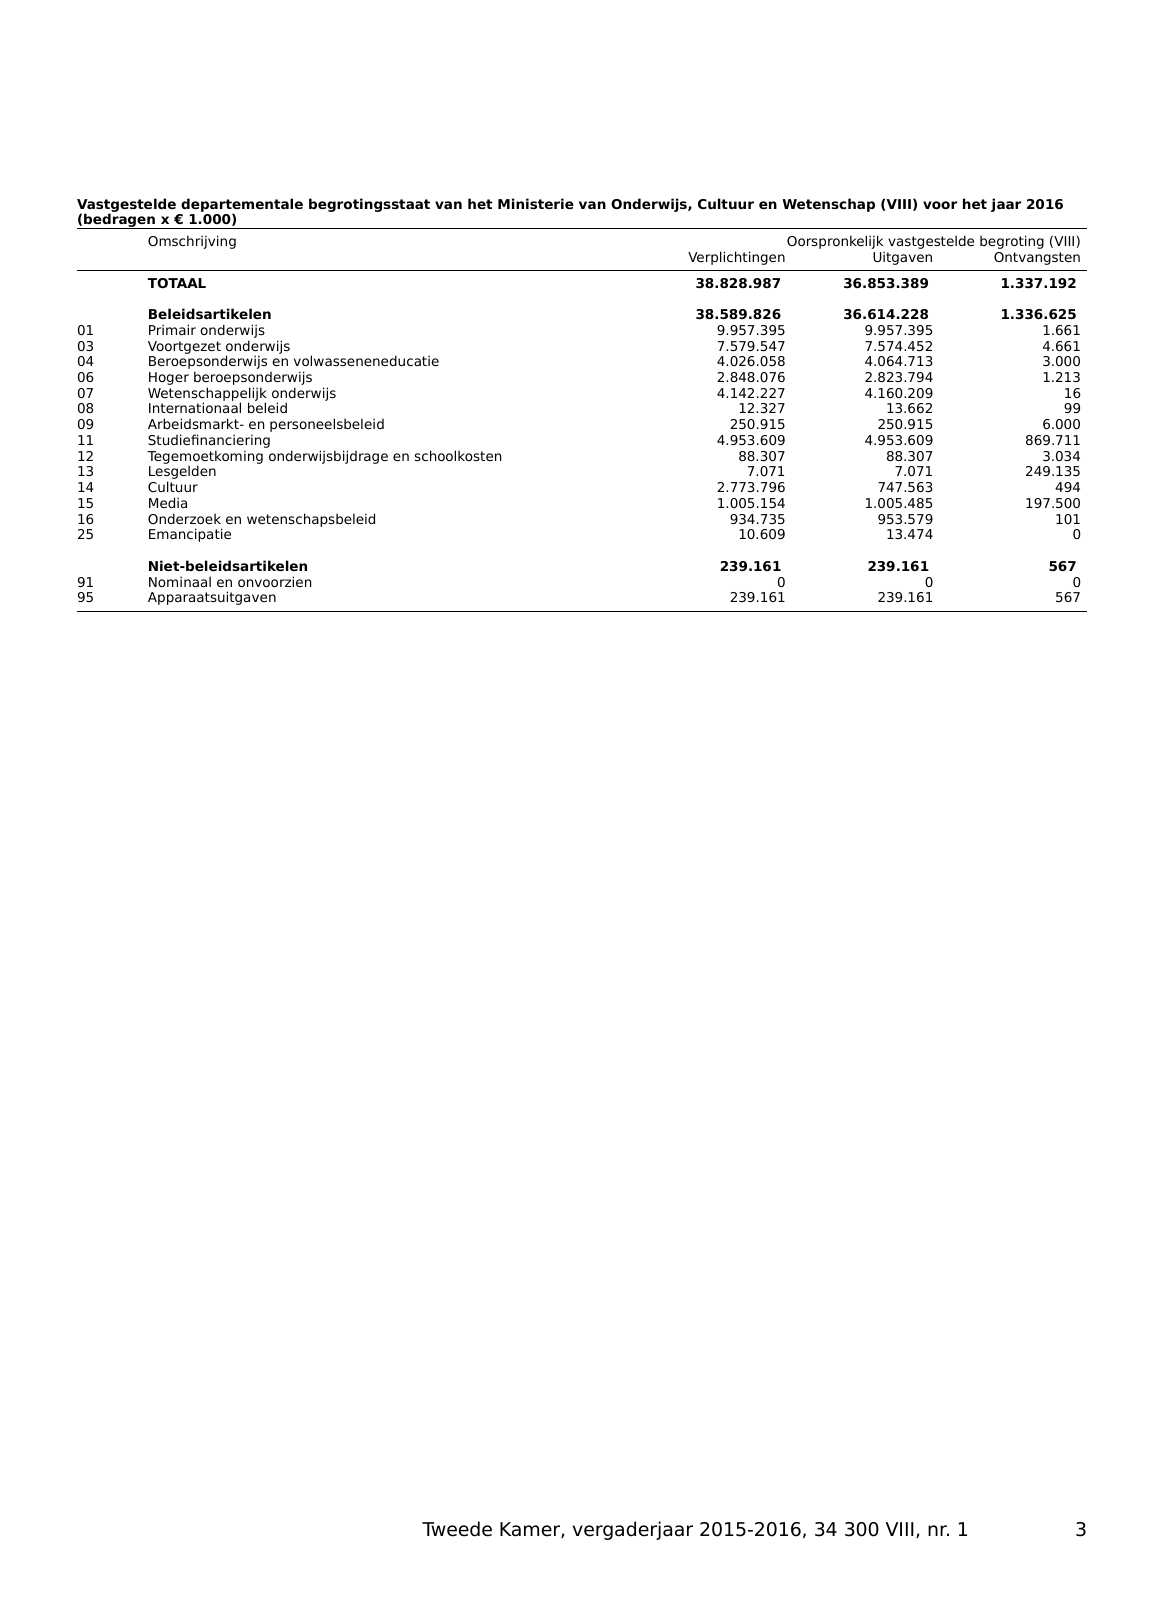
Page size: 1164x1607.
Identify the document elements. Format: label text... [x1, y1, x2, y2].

table_cell 1.337.192 [939, 271, 1087, 291]
table_cell 16 [939, 386, 1087, 401]
table_cell Niet-beleidsartikelen [142, 559, 644, 574]
table_cell 16 [77, 511, 142, 527]
table_cell 239.161 [791, 590, 939, 611]
table_cell 239.161 [644, 559, 791, 574]
table_cell 4.953.609 [644, 433, 791, 448]
table_cell 91 [77, 574, 142, 590]
table_cell 2.823.794 [791, 370, 939, 386]
table_cell 0 [939, 574, 1087, 590]
table_cell [791, 291, 939, 307]
table_cell [939, 543, 1087, 559]
table_cell Onderzoek en wetenschapsbeleid [142, 511, 644, 527]
table_cell 934.735 [644, 511, 791, 527]
table_cell Uitgaven [791, 249, 939, 270]
table_cell 11 [77, 433, 142, 448]
table_cell 0 [939, 527, 1087, 543]
table_cell 1.661 [939, 323, 1087, 338]
table_cell Hoger beroepsonderwijs [142, 370, 644, 386]
table_cell 88.307 [644, 449, 791, 464]
table_cell Voortgezet onderwijs [142, 339, 644, 354]
table_cell 239.161 [791, 559, 939, 574]
table_cell [142, 543, 644, 559]
table_cell Verplichtingen [644, 249, 791, 270]
table_cell Cultuur [142, 480, 644, 496]
table_cell 2.773.796 [644, 480, 791, 496]
table_cell Apparaatsuitgaven [142, 590, 644, 611]
table_cell [77, 271, 142, 291]
table_cell 07 [77, 386, 142, 401]
table_cell 09 [77, 417, 142, 433]
table_cell [142, 291, 644, 307]
table_cell Lesgelden [142, 464, 644, 480]
table_cell 7.071 [644, 464, 791, 480]
table_cell Primair onderwijs [142, 323, 644, 338]
table_cell 4.142.227 [644, 386, 791, 401]
table_cell 36.614.228 [791, 307, 939, 323]
table_cell 4.661 [939, 339, 1087, 354]
table_cell [77, 229, 142, 249]
table_cell [77, 307, 142, 323]
table_cell 01 [77, 323, 142, 338]
table_cell 38.589.826 [644, 307, 791, 323]
table_cell 494 [939, 480, 1087, 496]
table_cell 0 [644, 574, 791, 590]
table_cell 12 [77, 449, 142, 464]
table_cell 1.005.485 [791, 496, 939, 511]
table_cell 13.662 [791, 401, 939, 417]
table_cell 567 [939, 559, 1087, 574]
table_cell 04 [77, 354, 142, 370]
table_cell Ontvangsten [939, 249, 1087, 270]
table_cell [791, 543, 939, 559]
table_cell 36.853.389 [791, 271, 939, 291]
table_cell 239.161 [644, 590, 791, 611]
table_cell [77, 559, 142, 574]
table_cell 1.213 [939, 370, 1087, 386]
table_cell Nominaal en onvoorzien [142, 574, 644, 590]
table_cell 249.135 [939, 464, 1087, 480]
table_cell 3.000 [939, 354, 1087, 370]
table_cell 06 [77, 370, 142, 386]
table_cell 4.953.609 [791, 433, 939, 448]
table_cell 14 [77, 480, 142, 496]
table_cell Arbeidsmarkt- en personeelsbeleid [142, 417, 644, 433]
table_cell 2.848.076 [644, 370, 791, 386]
table_cell 95 [77, 590, 142, 611]
table_cell 13.474 [791, 527, 939, 543]
table_cell 197.500 [939, 496, 1087, 511]
table_cell Studiefinanciering [142, 433, 644, 448]
table_cell [77, 249, 142, 270]
table_cell 25 [77, 527, 142, 543]
table_cell 38.828.987 [644, 271, 791, 291]
table_cell 10.609 [644, 527, 791, 543]
table_cell 4.064.713 [791, 354, 939, 370]
table_cell 4.160.209 [791, 386, 939, 401]
table_cell [77, 543, 142, 559]
table_cell 13 [77, 464, 142, 480]
table_cell Tegemoetkoming onderwijsbijdrage en schoolkosten [142, 449, 644, 464]
table_cell 08 [77, 401, 142, 417]
table_cell 1.336.625 [939, 307, 1087, 323]
table_cell [644, 543, 791, 559]
table_cell 7.574.452 [791, 339, 939, 354]
table_cell Media [142, 496, 644, 511]
table_cell 567 [939, 590, 1087, 611]
table_cell TOTAAL [142, 271, 644, 291]
table_header Vastgestelde departementale begrotingsstaat van het Ministerie van Onderwijs, Cultuur en Wetenschap (VIII) voor het jaar 2016 (bedragen x € 1.000) [77, 196, 1087, 228]
table_cell 1.005.154 [644, 496, 791, 511]
table_cell 250.915 [791, 417, 939, 433]
table_cell Beroepsonderwijs en volwasseneneducatie [142, 354, 644, 370]
table_cell 9.957.395 [791, 323, 939, 338]
table_cell Internationaal beleid [142, 401, 644, 417]
table_cell 15 [77, 496, 142, 511]
table_cell Omschrijving [142, 229, 644, 249]
table_cell 869.711 [939, 433, 1087, 448]
table_cell 250.915 [644, 417, 791, 433]
table_cell 953.579 [791, 511, 939, 527]
table_cell [142, 249, 644, 270]
table_cell 747.563 [791, 480, 939, 496]
table_cell 03 [77, 339, 142, 354]
table_cell [77, 291, 142, 307]
table_cell 99 [939, 401, 1087, 417]
table_cell Wetenschappelijk onderwijs [142, 386, 644, 401]
table_cell 0 [791, 574, 939, 590]
table_cell 88.307 [791, 449, 939, 464]
table_cell 9.957.395 [644, 323, 791, 338]
table_cell 4.026.058 [644, 354, 791, 370]
table_cell [644, 291, 791, 307]
table_cell 101 [939, 511, 1087, 527]
table_cell 12.327 [644, 401, 791, 417]
table_cell Oorspronkelijk vastgestelde begroting (VIII) [644, 229, 1087, 249]
table_cell 7.579.547 [644, 339, 791, 354]
table_cell 3.034 [939, 449, 1087, 464]
table_cell Beleidsartikelen [142, 307, 644, 323]
table_cell [939, 291, 1087, 307]
table_cell Emancipatie [142, 527, 644, 543]
table_cell 6.000 [939, 417, 1087, 433]
table_cell 7.071 [791, 464, 939, 480]
